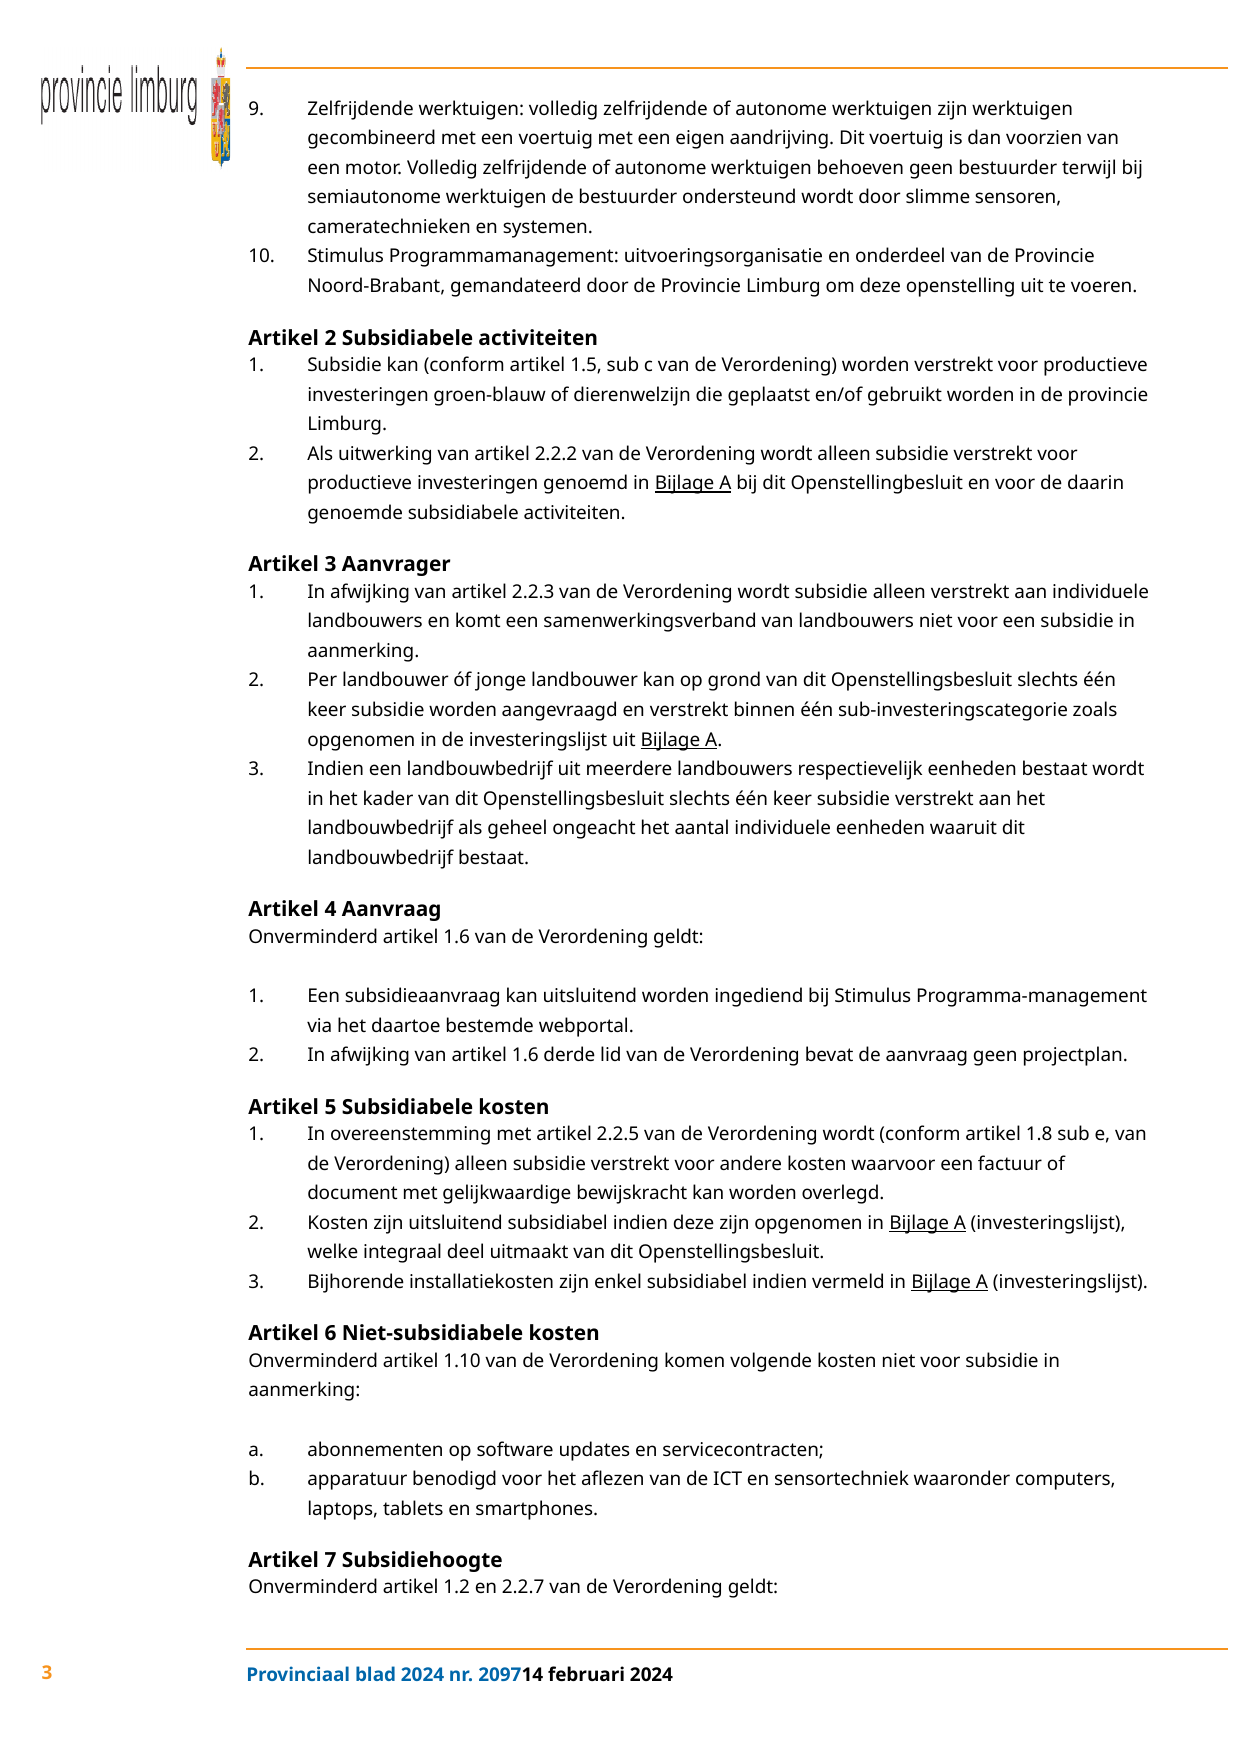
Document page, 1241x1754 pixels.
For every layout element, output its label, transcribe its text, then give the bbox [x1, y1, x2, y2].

list Kosten zijn uitsluitend subsidiabel indien deze zijn opgenomen in Bijlage A (investeringslijst), welke integraal deel uitmaakt van dit Openstellingsbesluit. [248, 1209, 1152, 1264]
list Een subsidieaanvraag kan uitsluitend worden ingediend bij Stimulus Programma-management via het daartoe bestemde webportal. [248, 982, 1152, 1037]
text Artikel 3 Aanvrager [248, 549, 1152, 578]
list In afwijking van artikel 2.2.3 van de Verordening wordt subsidie alleen verstrekt aan individuele landbouwers en komt een samenwerkingsverband van landbouwers niet voor een subsidie in aanmerking. [248, 578, 1152, 663]
text Artikel 4 Aanvraag [248, 894, 1152, 923]
list Als uitwerking van artikel 2.2.2 van de Verordening wordt alleen subsidie verstrekt voor productieve investeringen genoemd in Bijlage A bij dit Openstellingbesluit en voor de daarin genoemde subsidiabele activiteiten. [248, 440, 1152, 525]
text Artikel 5 Subsidiabele kosten [248, 1092, 1152, 1120]
text Artikel 7 Subsidiehoogte [248, 1545, 1152, 1574]
list apparatuur benodigd voor het aflezen van de ICT en sensortechniek waaronder computers, laptops, tablets en smartphones. [248, 1465, 1152, 1521]
text Onverminderd artikel 1.2 en 2.2.7 van de Verordening geldt: [248, 1574, 1152, 1599]
text Artikel 6 Niet-subsidiabele kosten [248, 1318, 1152, 1347]
text Onverminderd artikel 1.6 van de Verordening geldt: [248, 923, 1152, 949]
list abonnementen op software updates en servicecontracten; [248, 1436, 1152, 1461]
list Indien een landbouwbedrijf uit meerdere landbouwers respectievelijk eenheden bestaat wordt in het kader van dit Openstellingsbesluit slechts één keer subsidie verstrekt aan het landbouwbedrijf als geheel ongeacht het aantal individuele eenheden waaruit dit landbouwbedrijf bestaat. [248, 755, 1152, 870]
list Bijhorende installatiekosten zijn enkel subsidiabel indien vermeld in Bijlage A (investeringslijst). [248, 1268, 1152, 1294]
list Zelfrijdende werktuigen: volledig zelfrijdende of autonome werktuigen zijn werktuigen gecombineerd met een voertuig met een eigen aandrijving. Dit voertuig is dan voorzien van een motor. Volledig zelfrijdende of autonome werktuigen behoeven geen bestuurder terwijl bij semiautonome werktuigen de bestuurder ondersteund wordt door slimme sensoren, cameratechnieken en systemen. [248, 95, 1152, 239]
list Subsidie kan (conform artikel 1.5, sub c van de Verordening) worden verstrekt voor productieve investeringen groen-blauw of dierenwelzijn die geplaatst en/of gebruikt worden in de provincie Limburg. [248, 351, 1152, 436]
list In afwijking van artikel 1.6 derde lid van de Verordening bevat de aanvraag geen projectplan. [248, 1041, 1152, 1067]
list Per landbouwer óf jonge landbouwer kan op grond van dit Openstellingsbesluit slechts één keer subsidie worden aangevraagd en verstrekt binnen één sub-investeringscategorie zoals opgenomen in de investeringslijst uit Bijlage A. [248, 667, 1152, 752]
text Onverminderd artikel 1.10 van de Verordening komen volgende kosten niet voor subsidie in aanmerking: [248, 1347, 1152, 1402]
picture [41, 47, 231, 172]
list Stimulus Programmamanagement: uitvoeringsorganisatie en onderdeel van de Provincie Noord-Brabant, gemandateerd door de Provincie Limburg om deze openstelling uit te voeren. [248, 243, 1152, 298]
list In overeenstemming met artikel 2.2.5 van de Verordening wordt (conform artikel 1.8 sub e, van de Verordening) alleen subsidie verstrekt voor andere kosten waarvoor een factuur of document met gelijkwaardige bewijskracht kan worden overlegd. [248, 1120, 1152, 1205]
text Artikel 2 Subsidiabele activiteiten [248, 323, 1152, 351]
